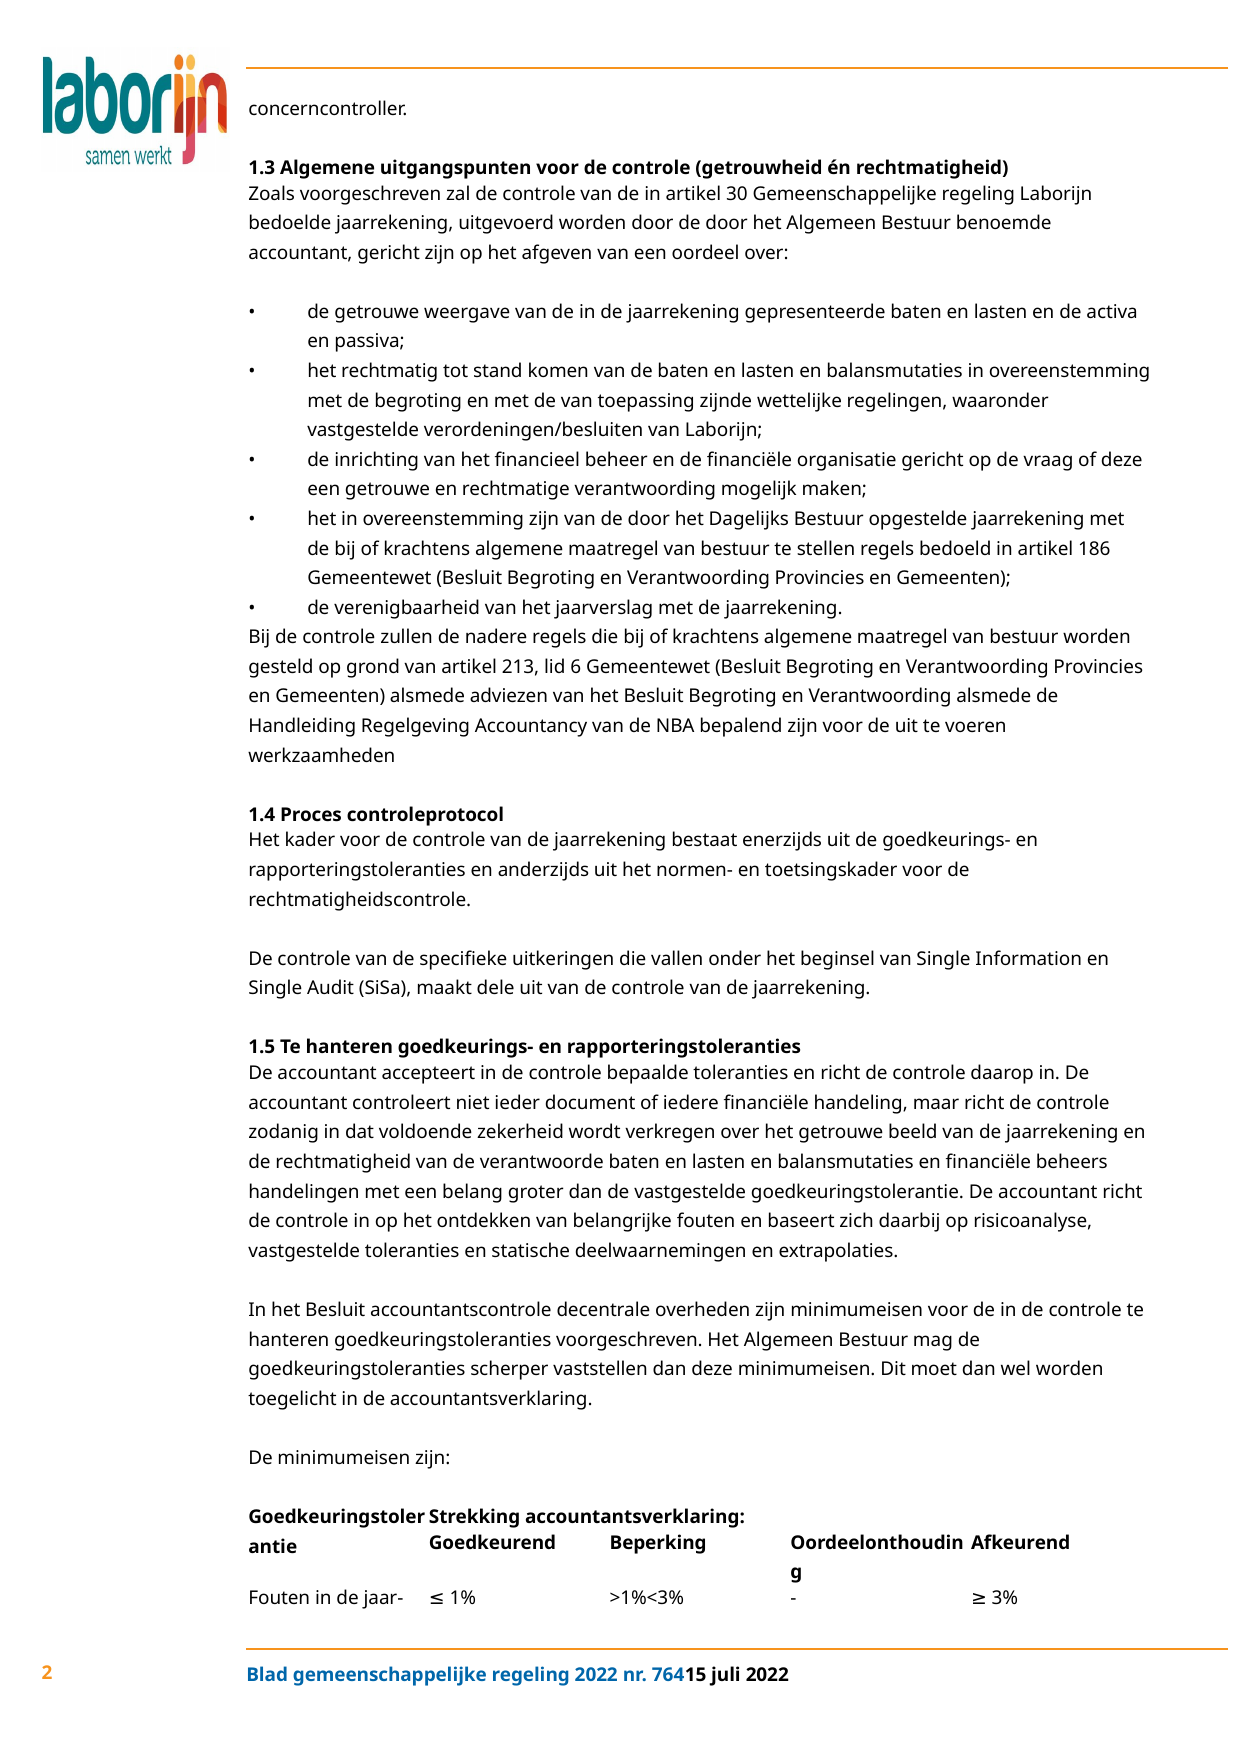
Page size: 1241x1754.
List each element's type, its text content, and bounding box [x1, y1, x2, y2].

text 1.5 Te hanteren goedkeurings- en rapporteringstoleranties [248, 1034, 1152, 1059]
table_cell Goedkeurend [429, 1529, 609, 1584]
list het in overeenstemming zijn van de door het Dagelijks Bestuur opgestelde jaarrekening met de bij of krachtens algemene maatregel van bestuur te stellen regels bedoeld in artikel 186 Gemeentewet (Besluit Begroting en Verantwoording Provincies en Gemeenten); [248, 505, 1152, 590]
table_header Goedkeuringstolerantie [248, 1503, 429, 1584]
text In het Besluit accountantscontrole decentrale overheden zijn minimumeisen voor de in de controle te hanteren goedkeuringstoleranties voorgeschreven. Het Algemeen Bestuur mag de goedkeuringstoleranties scherper vaststellen dan deze minimumeisen. Dit moet dan wel worden toegelicht in de accountantsverklaring. [248, 1296, 1152, 1411]
text Bij de controle zullen de nadere regels die bij of krachtens algemene maatregel van bestuur worden gesteld op grond van artikel 213, lid 6 Gemeentewet (Besluit Begroting en Verantwoording Provincies en Gemeenten) alsmede adviezen van het Besluit Begroting en Verantwoording alsmede de Handleiding Regelgeving Accountancy van de NBA bepalend zijn voor de uit te voeren werkzaamheden [248, 623, 1152, 767]
list het rechtmatig tot stand komen van de baten en lasten en balansmutaties in overeenstemming met de begroting en met de van toepassing zijnde wettelijke regelingen, waaronder vastgestelde verordeningen/besluiten van Laborijn; [248, 357, 1152, 442]
text 1.3 Algemene uitgangspunten voor de controle (getrouwheid én rechtmatigheid) [248, 154, 1152, 180]
text De controle van de specifieke uitkeringen die vallen onder het beginsel van Single Information en Single Audit (SiSa), maakt dele uit van de controle van de jaarrekening. [248, 945, 1152, 1000]
picture [41, 47, 231, 172]
table_cell - [790, 1584, 971, 1610]
text 1.4 Proces controleprotocol [248, 801, 1152, 827]
table_header Strekking accountantsverklaring: [429, 1503, 1152, 1529]
table_cell >1%<3% [609, 1584, 790, 1610]
table_cell Fouten in de jaar- [248, 1584, 429, 1610]
table_cell Beperking [609, 1529, 790, 1584]
text Het kader voor de controle van de jaarrekening bestaat enerzijds uit de goedkeurings- en rapporteringstoleranties en anderzijds uit het normen- en toetsingskader voor de rechtmatigheidscontrole. [248, 827, 1152, 912]
table_cell Oordeelonthouding [790, 1529, 971, 1584]
table_cell ≥ 3% [971, 1584, 1152, 1610]
list de inrichting van het financieel beheer en de financiële organisatie gericht op de vraag of deze een getrouwe en rechtmatige verantwoording mogelijk maken; [248, 446, 1152, 501]
text concerncontroller. [248, 95, 1152, 121]
text De minimumeisen zijn: [248, 1444, 1152, 1470]
list de getrouwe weergave van de in de jaarrekening gepresenteerde baten en lasten en de activa en passiva; [248, 298, 1152, 353]
text De accountant accepteert in de controle bepaalde toleranties en richt de controle daarop in. De accountant controleert niet ieder document of iedere financiële handeling, maar richt de controle zodanig in dat voldoende zekerheid wordt verkregen over het getrouwe beeld van de jaarrekening en de rechtmatigheid van de verantwoorde baten en lasten en balansmutaties en financiële beheers handelingen met een belang groter dan de vastgestelde goedkeuringstolerantie. De accountant richt de controle in op het ontdekken van belangrijke fouten en baseert zich daarbij op risicoanalyse, vastgestelde toleranties en statische deelwaarnemingen en extrapolaties. [248, 1059, 1152, 1263]
table_cell ≤ 1% [429, 1584, 609, 1610]
table_cell Afkeurend [971, 1529, 1152, 1584]
list de verenigbaarheid van het jaarverslag met de jaarrekening. [248, 594, 1152, 619]
text Zoals voorgeschreven zal de controle van de in artikel 30 Gemeenschappelijke regeling Laborijn bedoelde jaarrekening, uitgevoerd worden door de door het Algemeen Bestuur benoemde accountant, gericht zijn op het afgeven van een oordeel over: [248, 180, 1152, 264]
